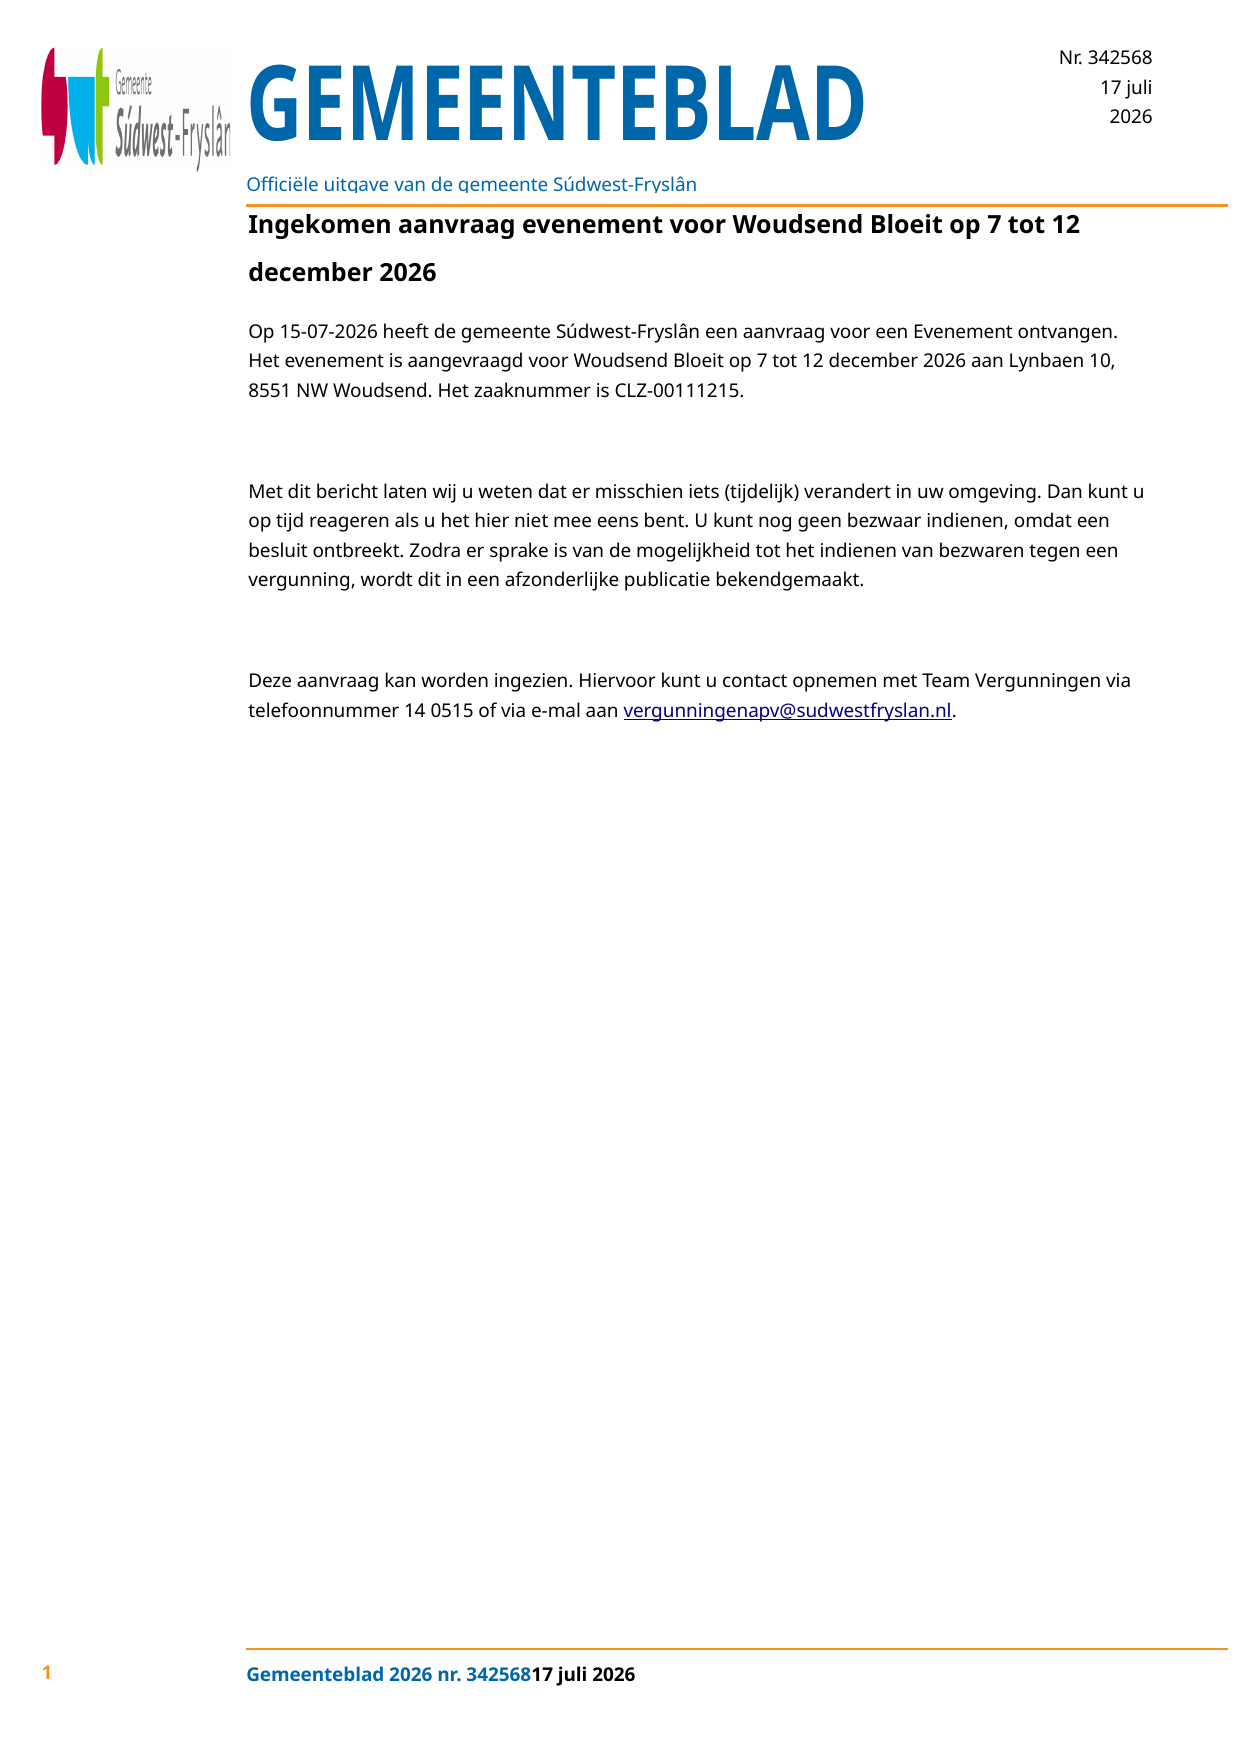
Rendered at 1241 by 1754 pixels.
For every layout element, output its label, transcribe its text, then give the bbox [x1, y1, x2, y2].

text Deze aanvraag kan worden ingezien. Hiervoor kunt u contact opnemen met Team Vergunningen via telefoonnummer 14 0515 of via e-mal aan vergunningenapv@sudwestfryslan.nl. [248, 667, 1152, 723]
text Op 15-07-2026 heeft de gemeente Súdwest-Fryslân een aanvraag voor een Evenement ontvangen. Het evenement is aangevraagd voor Woudsend Bloeit op 7 tot 12 december 2026 aan Lynbaen 10, 8551 NW Woudsend. Het zaaknummer is CLZ-00111215. [248, 318, 1152, 403]
picture [41, 47, 231, 172]
text Ingekomen aanvraag evenement voor Woudsend Bloeit op 7 tot 12 december 2026 [248, 207, 1152, 288]
text Met dit bericht laten wij u weten dat er misschien iets (tijdelijk) verandert in uw omgeving. Dan kunt u op tijd reageren als u het hier niet mee eens bent. U kunt nog geen bezwaar indienen, omdat een besluit ontbreekt. Zodra er sprake is van de mogelijkheid tot het indienen van bezwaren tegen een vergunning, wordt dit in een afzonderlijke publicatie bekendgemaakt. [248, 478, 1152, 592]
